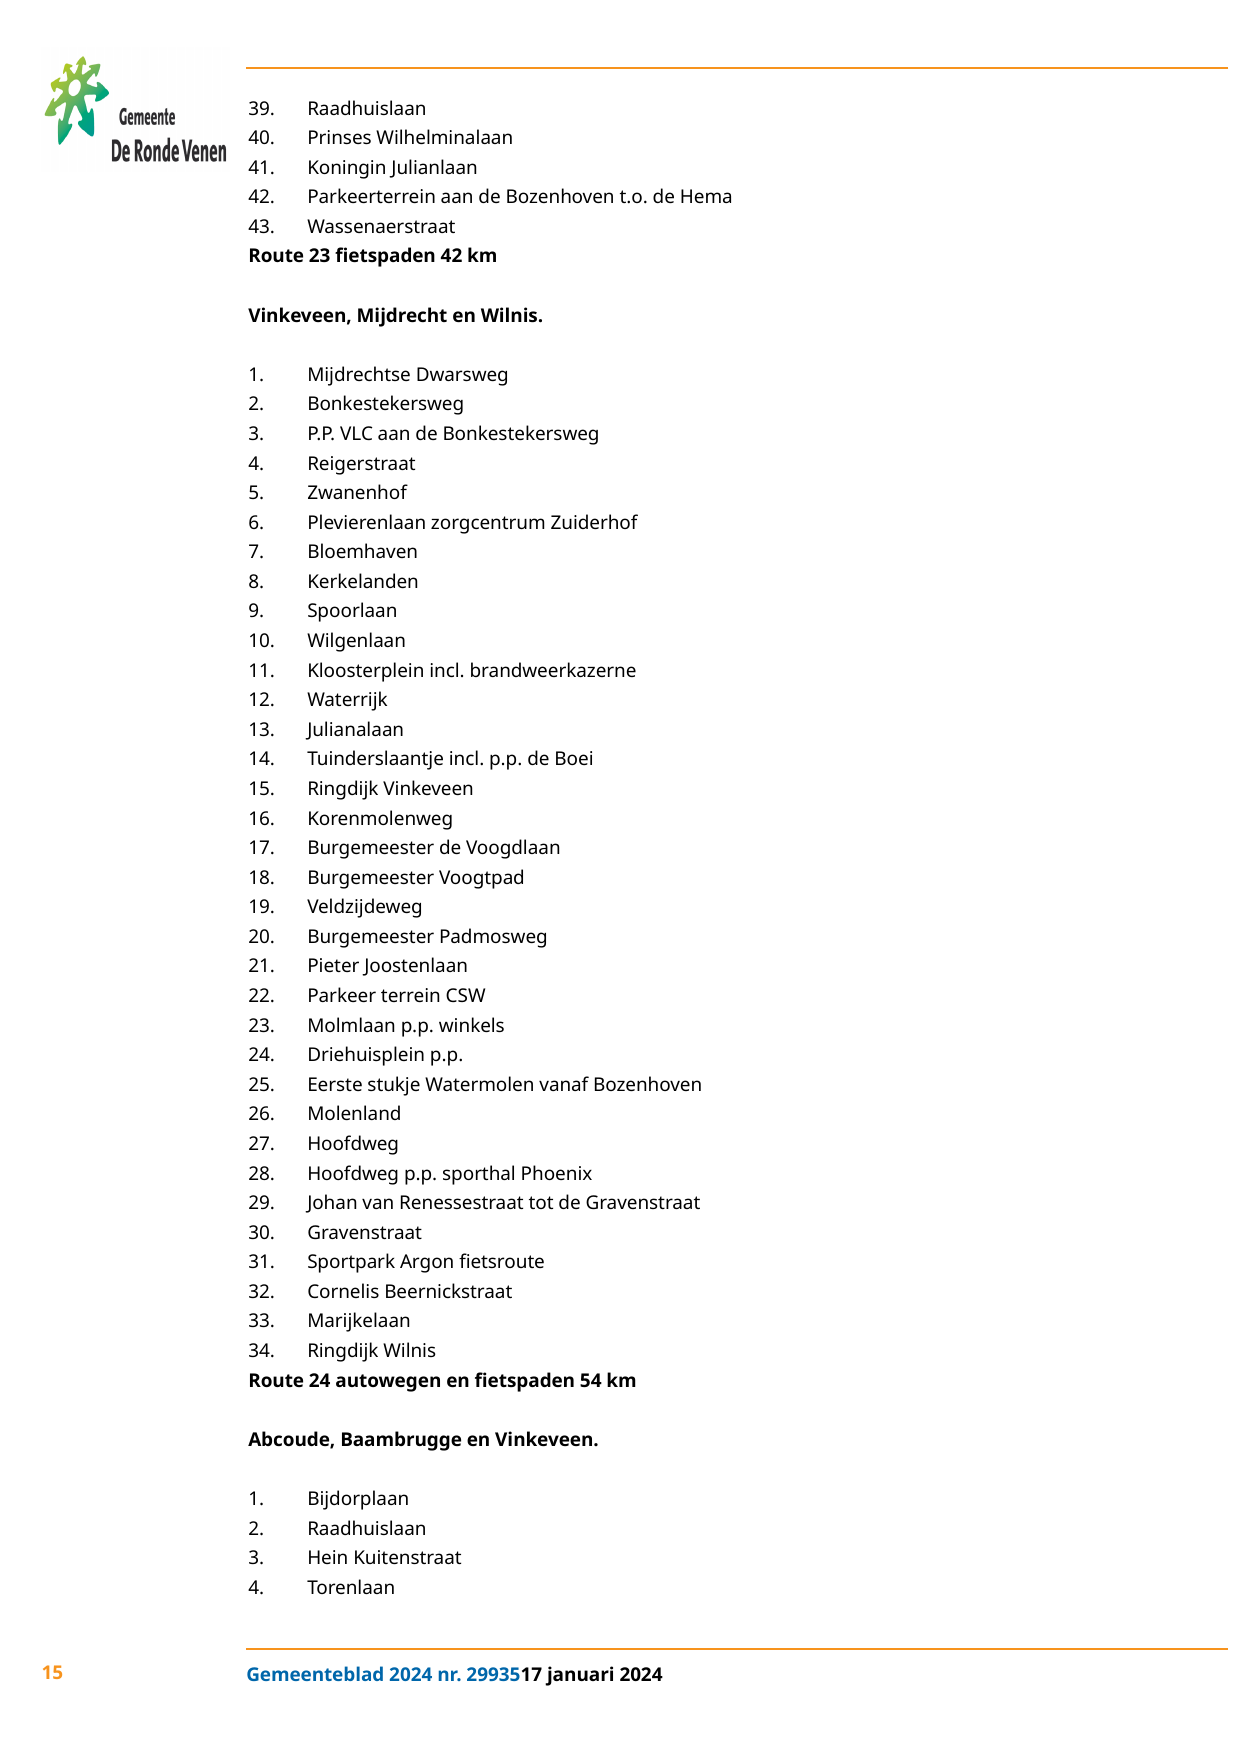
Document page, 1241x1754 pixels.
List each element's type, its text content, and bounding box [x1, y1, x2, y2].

list Julianalaan [248, 716, 1152, 742]
list Hein Kuitenstraat [248, 1544, 1152, 1570]
list Hoofdweg [248, 1130, 1152, 1156]
list Bijdorplaan [248, 1485, 1152, 1511]
list Plevierenlaan zorgcentrum Zuiderhof [248, 509, 1152, 535]
text Route 24 autowegen en fietspaden 54 km [248, 1367, 1152, 1393]
list Cornelis Beernickstraat [248, 1278, 1152, 1304]
list Waterrijk [248, 686, 1152, 712]
list Wassenaerstraat [248, 213, 1152, 239]
list Koningin Julianlaan [248, 154, 1152, 180]
list Raadhuislaan [248, 1515, 1152, 1541]
list Burgemeester de Voogdlaan [248, 834, 1152, 860]
list Pieter Joostenlaan [248, 953, 1152, 978]
list Parkeer terrein CSW [248, 982, 1152, 1008]
list Tuinderslaantje incl. p.p. de Boei [248, 746, 1152, 771]
list Kerkelanden [248, 568, 1152, 594]
list Ringdijk Wilnis [248, 1337, 1152, 1363]
list Marijkelaan [248, 1308, 1152, 1333]
list Prinses Wilhelminalaan [248, 124, 1152, 150]
text Route 23 fietspaden 42 km [248, 243, 1152, 268]
list Parkeerterrein aan de Bozenhoven t.o. de Hema [248, 183, 1152, 209]
list Johan van Renessestraat tot de Gravenstraat [248, 1189, 1152, 1215]
list Veldzijdeweg [248, 893, 1152, 919]
list Hoofdweg p.p. sporthal Phoenix [248, 1160, 1152, 1186]
list P.P. VLC aan de Bonkestekersweg [248, 420, 1152, 446]
list Burgemeester Voogtpad [248, 864, 1152, 890]
list Burgemeester Padmosweg [248, 923, 1152, 949]
list Sportpark Argon fietsroute [248, 1248, 1152, 1274]
list Wilgenlaan [248, 627, 1152, 653]
list Molenland [248, 1101, 1152, 1126]
picture [41, 47, 231, 172]
list Mijdrechtse Dwarsweg [248, 361, 1152, 387]
list Zwanenhof [248, 479, 1152, 505]
text Vinkeveen, Mijdrecht en Wilnis. [248, 302, 1152, 328]
list Bonkestekersweg [248, 391, 1152, 416]
text Abcoude, Baambrugge en Vinkeveen. [248, 1426, 1152, 1452]
list Torenlaan [248, 1574, 1152, 1600]
list Korenmolenweg [248, 805, 1152, 831]
list Bloemhaven [248, 538, 1152, 564]
list Raadhuislaan [248, 95, 1152, 121]
list Kloosterplein incl. brandweerkazerne [248, 657, 1152, 683]
list Spoorlaan [248, 598, 1152, 623]
list Ringdijk Vinkeveen [248, 775, 1152, 801]
list Eerste stukje Watermolen vanaf Bozenhoven [248, 1071, 1152, 1097]
list Driehuisplein p.p. [248, 1041, 1152, 1067]
list Gravenstraat [248, 1219, 1152, 1245]
list Molmlaan p.p. winkels [248, 1012, 1152, 1038]
list Reigerstraat [248, 450, 1152, 476]
